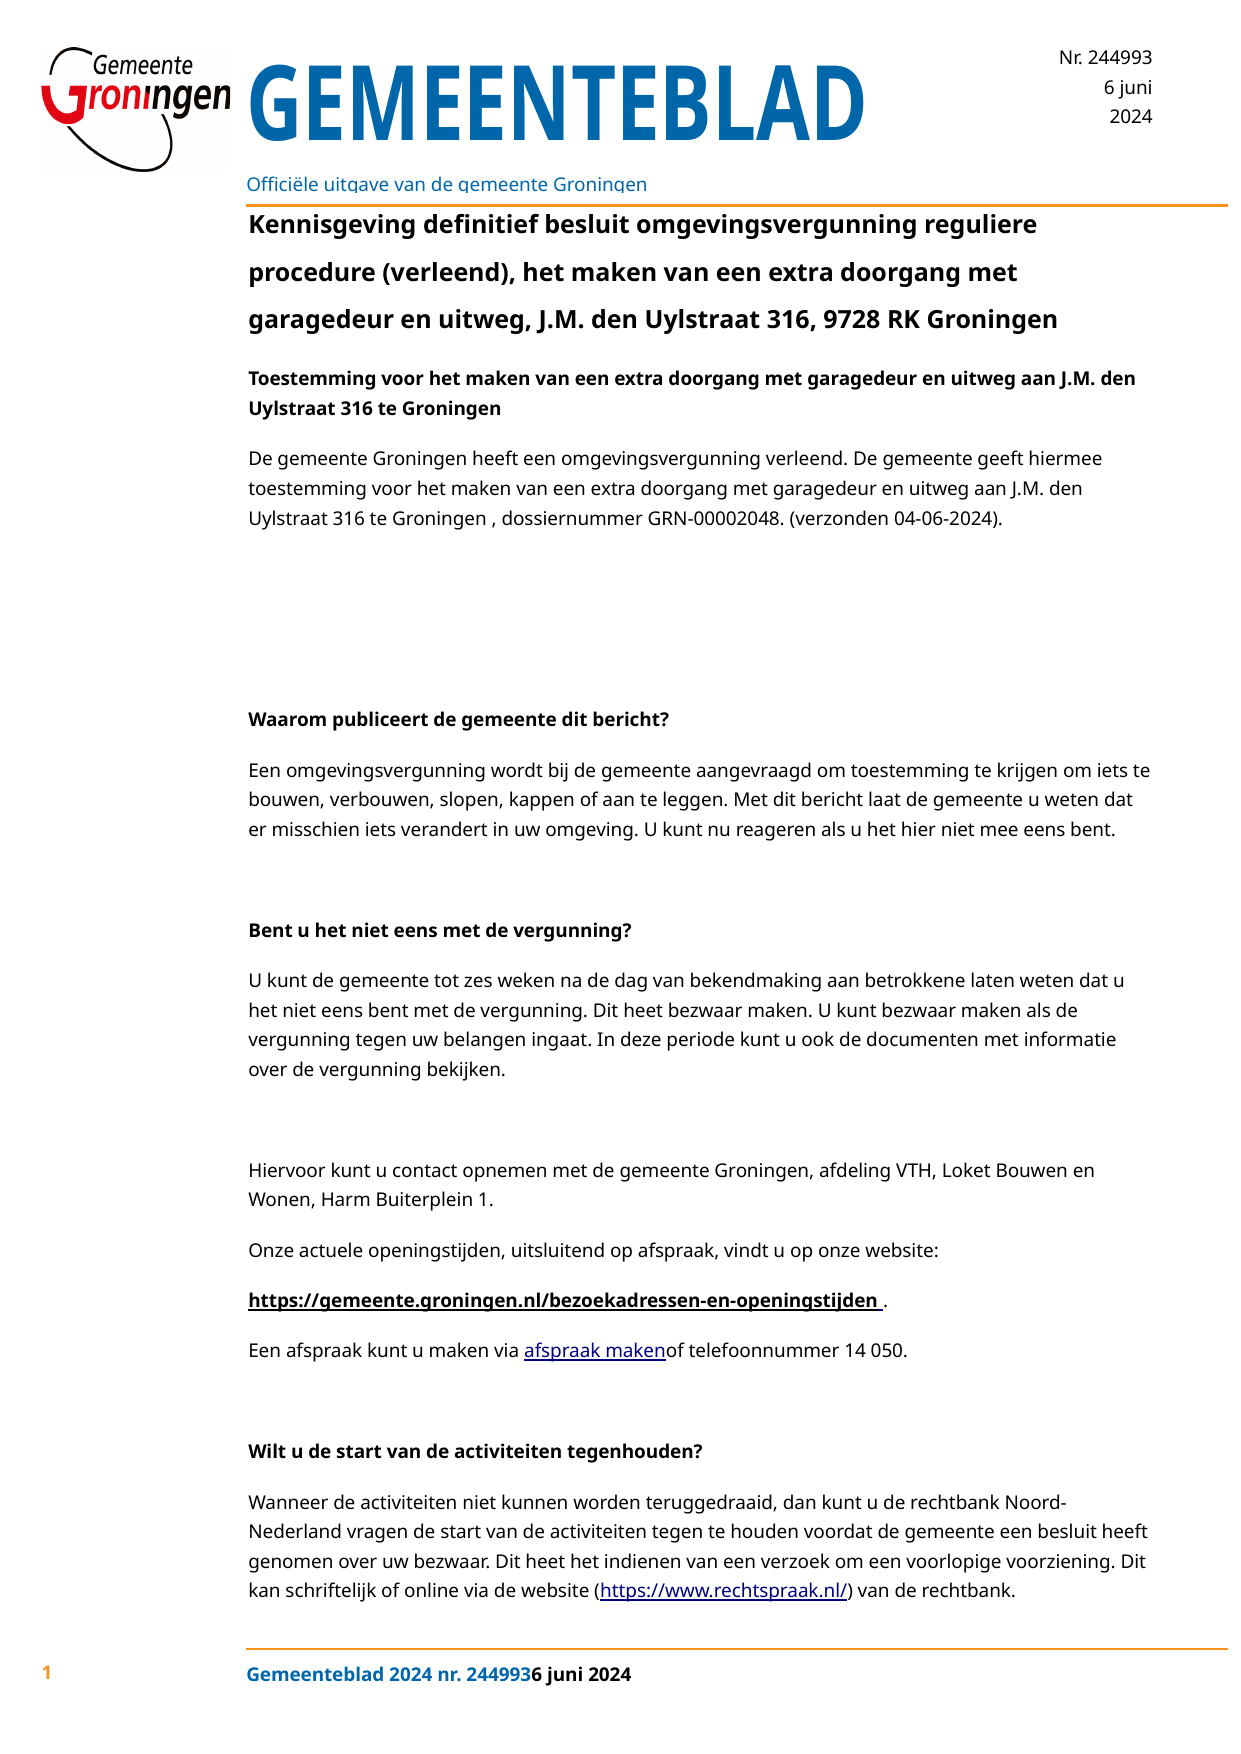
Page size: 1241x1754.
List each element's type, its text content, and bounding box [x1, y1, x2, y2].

text Wilt u de start van de activiteiten tegenhouden? [248, 1438, 1152, 1464]
text Hiervoor kunt u contact opnemen met de gemeente Groningen, afdeling VTH, Loket Bouwen en Wonen, Harm Buiterplein 1. [248, 1157, 1152, 1212]
text Wanneer de activiteiten niet kunnen worden teruggedraaid, dan kunt u de rechtbank Noord-Nederland vragen de start van de activiteiten tegen te houden voordat de gemeente een besluit heeft genomen over uw bezwaar. Dit heet het indienen van een verzoek om een voorlopige voorziening. Dit kan schriftelijk of online via de website (https://www.rechtspraak.nl/) van de rechtbank. [248, 1489, 1152, 1603]
text Een afspraak kunt u maken via afspraak makenof telefoonnummer 14 050. [248, 1338, 1152, 1363]
text https://gemeente.groningen.nl/bezoekadressen-en-openingstijden . [248, 1287, 1152, 1313]
text De gemeente Groningen heeft een omgevingsvergunning verleend. De gemeente geeft hiermee toestemming voor het maken van een extra doorgang met garagedeur en uitweg aan J.M. den Uylstraat 316 te Groningen , dossiernummer GRN-00002048. (verzonden 04-06-2024). [248, 446, 1152, 530]
text Een omgevingsvergunning wordt bij de gemeente aangevraagd om toestemming te krijgen om iets te bouwen, verbouwen, slopen, kappen of aan te leggen. Met dit bericht laat de gemeente u weten dat er misschien iets verandert in uw omgeving. U kunt nu reageren als u het hier niet mee eens bent. [248, 757, 1152, 842]
text Onze actuele openingstijden, uitsluitend op afspraak, vindt u op onze website: [248, 1237, 1152, 1262]
text Bent u het niet eens met de vergunning? [248, 917, 1152, 942]
text Toestemming voor het maken van een extra doorgang met garagedeur en uitweg aan J.M. den Uylstraat 316 te Groningen [248, 366, 1152, 421]
picture [41, 47, 231, 172]
text U kunt de gemeente tot zes weken na de dag van bekendmaking aan betrokkene laten weten dat u het niet eens bent met de vergunning. Dit heet bezwaar maken. U kunt bezwaar maken als de vergunning tegen uw belangen ingaat. In deze periode kunt u ook de documenten met informatie over de vergunning bekijken. [248, 967, 1152, 1082]
text Kennisgeving definitief besluit omgevingsvergunning reguliere procedure (verleend), het maken van een extra doorgang met garagedeur en uitweg, J.M. den Uylstraat 316, 9728 RK Groningen [248, 207, 1152, 336]
text Waarom publiceert de gemeente dit bericht? [248, 706, 1152, 732]
